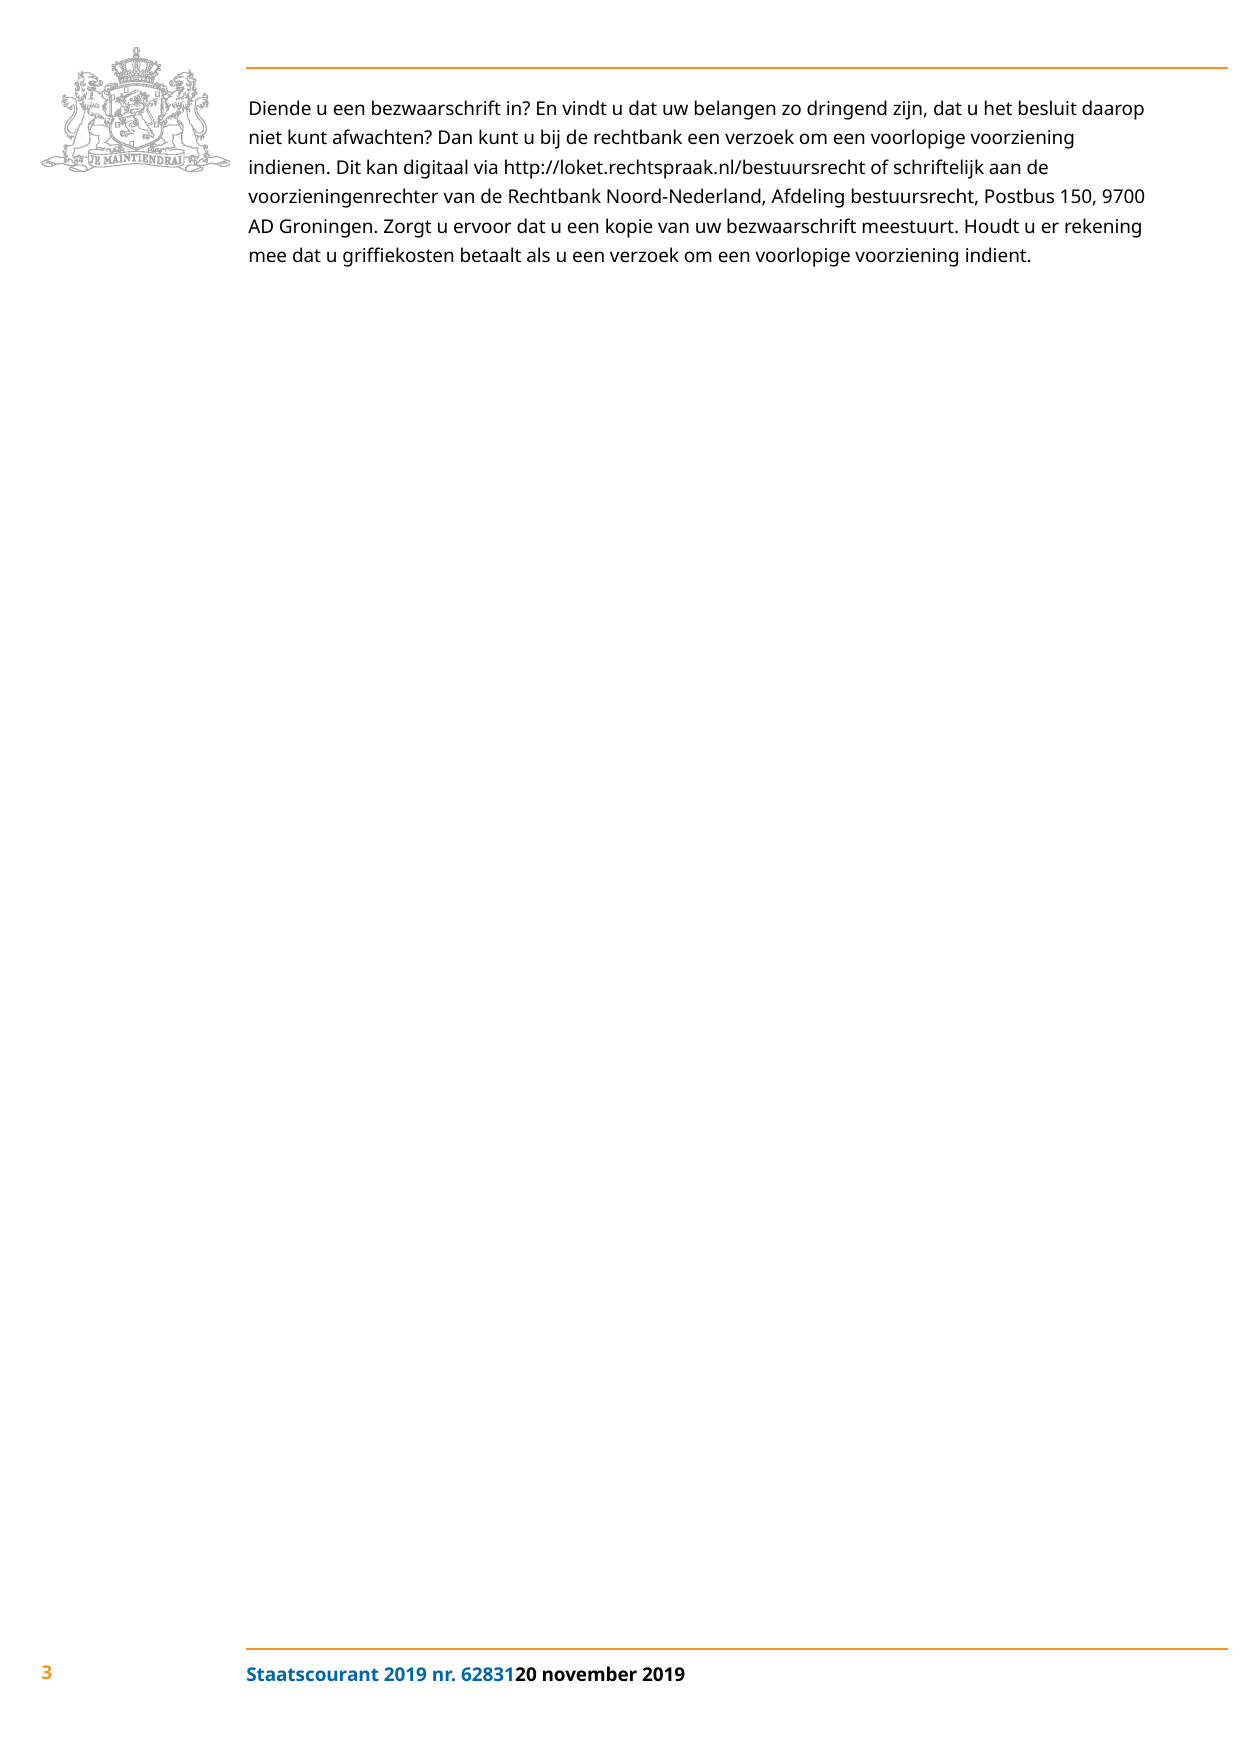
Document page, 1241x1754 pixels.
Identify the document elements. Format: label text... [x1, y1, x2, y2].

text Diende u een bezwaarschrift in? En vindt u dat uw belangen zo dringend zijn, dat u het besluit daarop niet kunt afwachten? Dan kunt u bij de rechtbank een verzoek om een voorlopige voorziening indienen. Dit kan digitaal via http://loket.rechtspraak.nl/bestuursrecht of schriftelijk aan de voorzieningenrechter van de Rechtbank Noord-Nederland, Afdeling bestuursrecht, Postbus 150, 9700 AD Groningen. Zorgt u ervoor dat u een kopie van uw bezwaarschrift meestuurt. Houdt u er rekening mee dat u griffiekosten betaalt als u een verzoek om een voorlopige voorziening indient. [248, 95, 1152, 268]
picture [41, 47, 231, 172]
